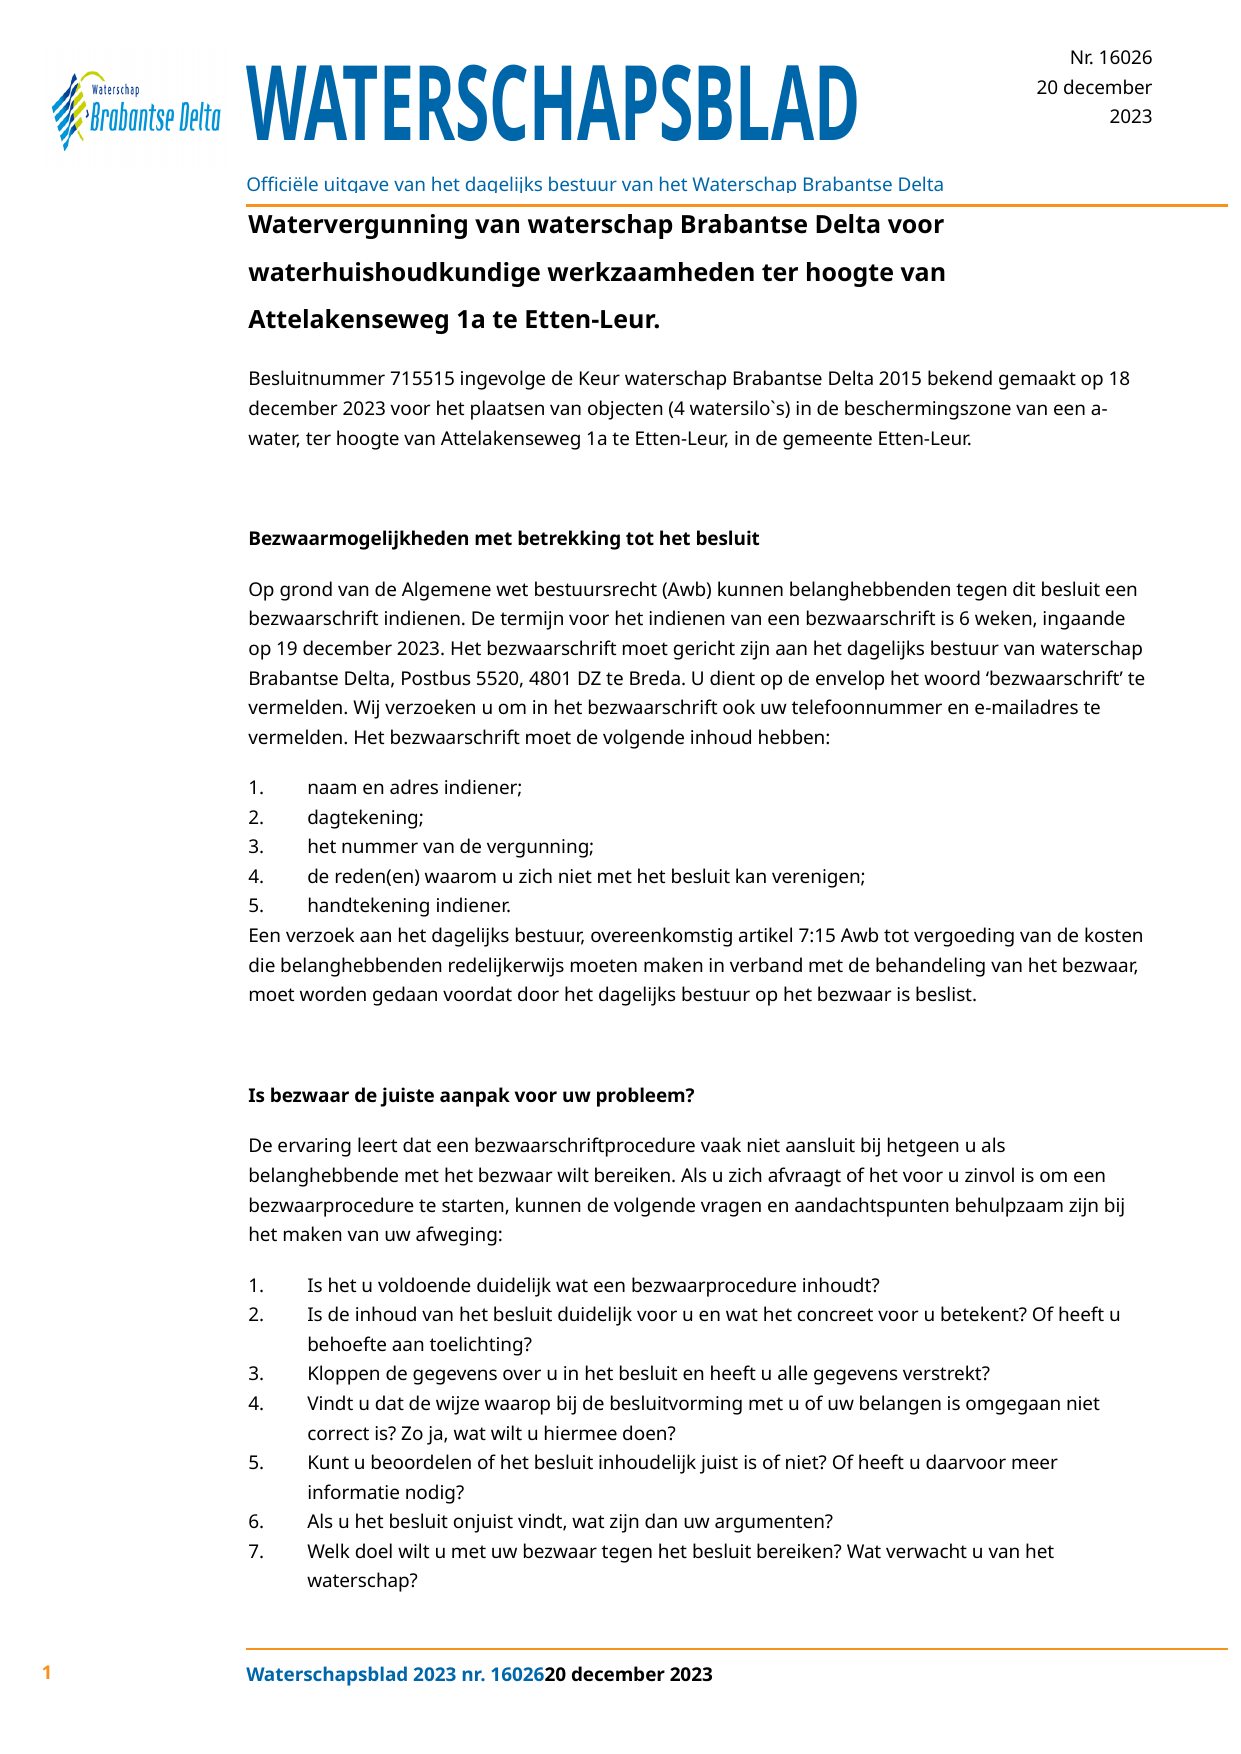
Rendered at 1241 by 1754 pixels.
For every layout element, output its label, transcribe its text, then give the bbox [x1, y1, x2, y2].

text Een verzoek aan het dagelijks bestuur, overeenkomstig artikel 7:15 Awb tot vergoeding van de kosten die belanghebbenden redelijkerwijs moeten maken in verband met de behandeling van het bezwaar, moet worden gedaan voordat door het dagelijks bestuur op het bezwaar is beslist. [248, 922, 1152, 1007]
list Kunt u beoordelen of het besluit inhoudelijk juist is of niet? Of heeft u daarvoor meer informatie nodig? [248, 1449, 1152, 1504]
list dagtekening; [248, 804, 1152, 829]
text De ervaring leert dat een bezwaarschriftprocedure vaak niet aansluit bij hetgeen u als belanghebbende met het bezwaar wilt bereiken. Als u zich afvraagt of het voor u zinvol is om een bezwaarprocedure te starten, kunnen de volgende vragen en aandachtspunten behulpzaam zijn bij het maken van uw afweging: [248, 1133, 1152, 1247]
text Bezwaarmogelijkheden met betrekking tot het besluit [248, 526, 1152, 551]
picture [41, 47, 231, 172]
list Is de inhoud van het besluit duidelijk voor u en wat het concreet voor u betekent? Of heeft u behoefte aan toelichting? [248, 1301, 1152, 1357]
list Is het u voldoende duidelijk wat een bezwaarprocedure inhoudt? [248, 1272, 1152, 1297]
list de reden(en) waarom u zich niet met het besluit kan verenigen; [248, 863, 1152, 889]
list Als u het besluit onjuist vindt, wat zijn dan uw argumenten? [248, 1508, 1152, 1534]
list Vindt u dat de wijze waarop bij de besluitvorming met u of uw belangen is omgegaan niet correct is? Zo ja, wat wilt u hiermee doen? [248, 1390, 1152, 1445]
text Watervergunning van waterschap Brabantse Delta voor waterhuishoudkundige werkzaamheden ter hoogte van Attelakenseweg 1a te Etten-Leur. [248, 207, 1152, 336]
list handtekening indiener. [248, 893, 1152, 918]
list Welk doel wilt u met uw bezwaar tegen het besluit bereiken? Wat verwacht u van het waterschap? [248, 1538, 1152, 1593]
list Kloppen de gegevens over u in het besluit en heeft u alle gegevens verstrekt? [248, 1361, 1152, 1386]
text Is bezwaar de juiste aanpak voor uw probleem? [248, 1082, 1152, 1108]
text Besluitnummer 715515 ingevolge de Keur waterschap Brabantse Delta 2015 bekend gemaakt op 18 december 2023 voor het plaatsen van objecten (4 watersilo`s) in de beschermingszone van een a-water, ter hoogte van Attelakenseweg 1a te Etten-Leur, in de gemeente Etten-Leur. [248, 366, 1152, 450]
text Op grond van de Algemene wet bestuursrecht (Awb) kunnen belanghebbenden tegen dit besluit een bezwaarschrift indienen. De termijn voor het indienen van een bezwaarschrift is 6 weken, ingaande op 19 december 2023. Het bezwaarschrift moet gericht zijn aan het dagelijks bestuur van waterschap Brabantse Delta, Postbus 5520, 4801 DZ te Breda. U dient op de envelop het woord ‘bezwaarschrift’ te vermelden. Wij verzoeken u om in het bezwaarschrift ook uw telefoonnummer en e‑mailadres te vermelden. Het bezwaarschrift moet de volgende inhoud hebben: [248, 576, 1152, 749]
list naam en adres indiener; [248, 774, 1152, 800]
list het nummer van de vergunning; [248, 833, 1152, 859]
